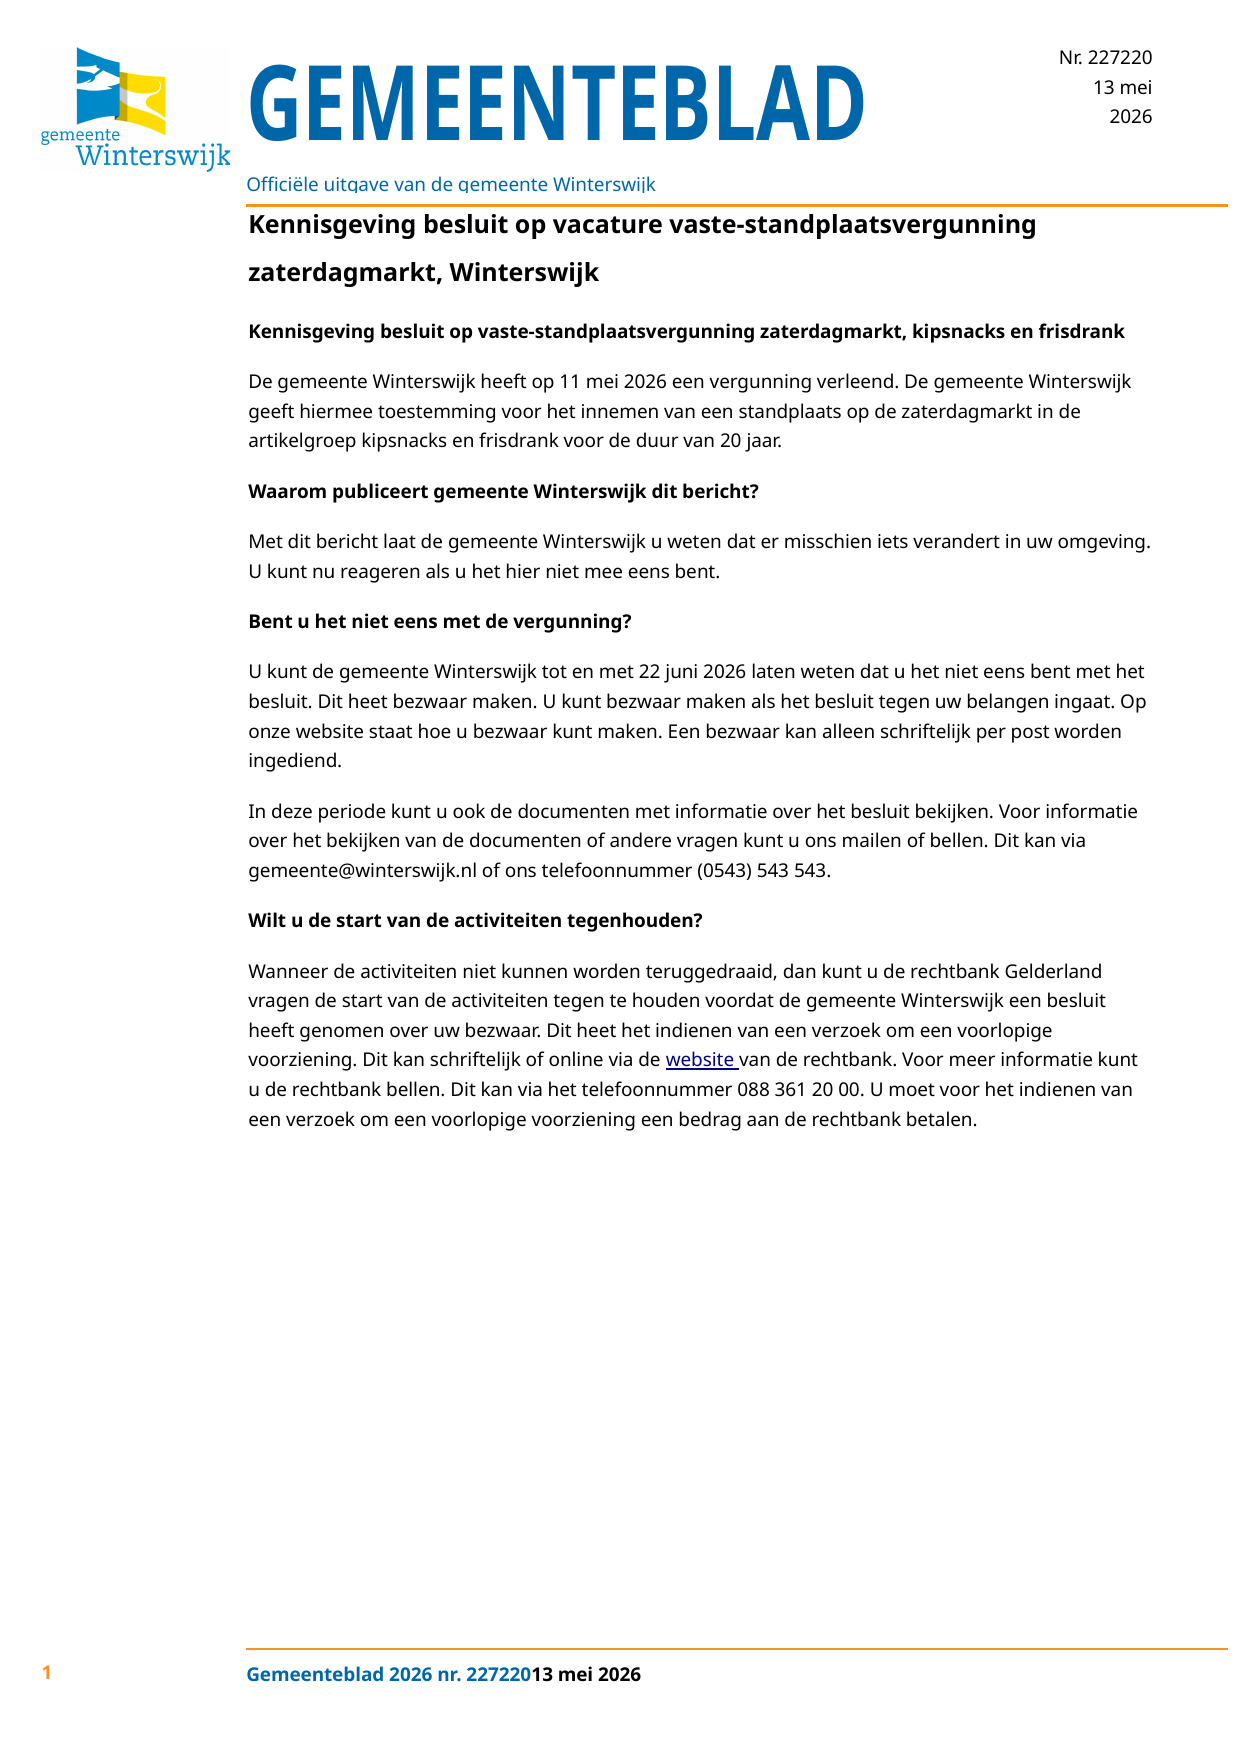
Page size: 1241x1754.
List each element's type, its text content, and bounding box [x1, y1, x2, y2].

text Wanneer de activiteiten niet kunnen worden teruggedraaid, dan kunt u de rechtbank Gelderland vragen de start van de activiteiten tegen te houden voordat de gemeente Winterswijk een besluit heeft genomen over uw bezwaar. Dit heet het indienen van een verzoek om een voorlopige voorziening. Dit kan schriftelijk of online via de website van de rechtbank. Voor meer informatie kunt u de rechtbank bellen. Dit kan via het telefoonnummer 088 361 20 00. U moet voor het indienen van een verzoek om een voorlopige voorziening een bedrag aan de rechtbank betalen. [248, 958, 1152, 1132]
text Kennisgeving besluit op vacature vaste-standplaatsvergunning zaterdagmarkt, Winterswijk [248, 207, 1152, 288]
text U kunt de gemeente Winterswijk tot en met 22 juni 2026 laten weten dat u het niet eens bent met het besluit. Dit heet bezwaar maken. U kunt bezwaar maken als het besluit tegen uw belangen ingaat. Op onze website staat hoe u bezwaar kunt maken. Een bezwaar kan alleen schriftelijk per post worden ingediend. [248, 659, 1152, 773]
text In deze periode kunt u ook de documenten met informatie over het besluit bekijken. Voor informatie over het bekijken van de documenten of andere vragen kunt u ons mailen of bellen. Dit kan via gemeente@winterswijk.nl of ons telefoonnummer (0543) 543 543. [248, 798, 1152, 883]
text Kennisgeving besluit op vaste-standplaatsvergunning zaterdagmarkt, kipsnacks en frisdrank [248, 318, 1152, 344]
picture [225, 153, 231, 162]
picture [41, 47, 231, 172]
text De gemeente Winterswijk heeft op 11 mei 2026 een vergunning verleend. De gemeente Winterswijk geeft hiermee toestemming voor het innemen van een standplaats op de zaterdagmarkt in de artikelgroep kipsnacks en frisdrank voor de duur van 20 jaar. [248, 368, 1152, 453]
text Bent u het niet eens met de vergunning? [248, 608, 1152, 634]
text Met dit bericht laat de gemeente Winterswijk u weten dat er misschien iets verandert in uw omgeving. U kunt nu reageren als u het hier niet mee eens bent. [248, 528, 1152, 584]
text Wilt u de start van de activiteiten tegenhouden? [248, 907, 1152, 933]
text Waarom publiceert gemeente Winterswijk dit bericht? [248, 478, 1152, 504]
